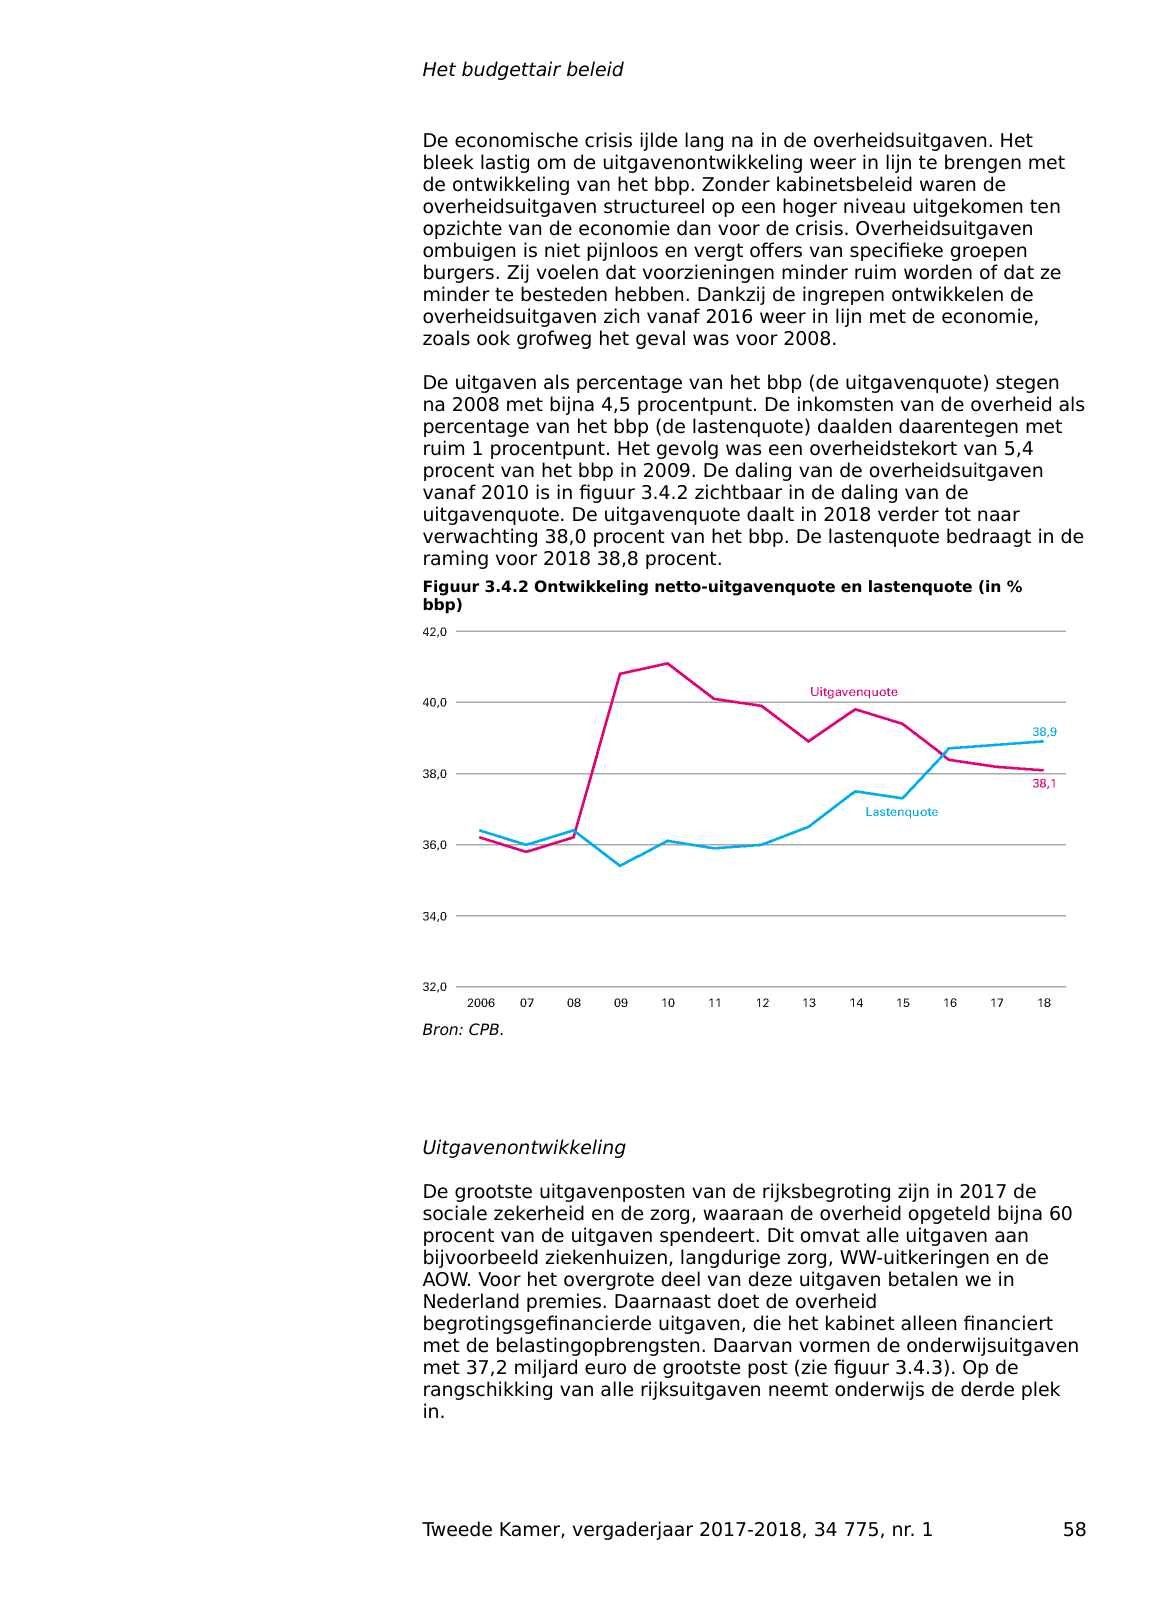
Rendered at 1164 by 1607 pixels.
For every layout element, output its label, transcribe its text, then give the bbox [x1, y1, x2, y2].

text Bron: CPB. [422, 1021, 1066, 1039]
text De economische crisis ijlde lang na in de overheidsuitgaven. Het bleek lastig om de uitgavenontwikkeling weer in lijn te brengen met de ontwikkeling van het bbp. Zonder kabinetsbeleid waren de overheidsuitgaven structureel op een hoger niveau uitgekomen ten opzichte van de economie dan voor de crisis. Overheidsuitgaven ombuigen is niet pijnloos en vergt offers van specifieke groepen burgers. Zij voelen dat voorzieningen minder ruim worden of dat ze minder te besteden hebben. Dankzij de ingrepen ontwikkelen de overheidsuitgaven zich vanaf 2016 weer in lijn met de economie, zoals ook grofweg het geval was voor 2008. [422, 130, 1087, 350]
text De grootste uitgavenposten van de rijksbegroting zijn in 2017 de sociale zekerheid en de zorg, waaraan de overheid opgeteld bijna 60 procent van de uitgaven spendeert. Dit omvat alle uitgaven aan bijvoorbeeld ziekenhuizen, langdurige zorg, WW-uitkeringen en de AOW. Voor het overgrote deel van deze uitgaven betalen we in Nederland premies. Daarnaast doet de overheid begrotingsgefinancierde uitgaven, die het kabinet alleen financiert met de belastingopbrengsten. Daarvan vormen de onderwijsuitgaven met 37,2 miljard euro de grootste post (zie figuur 3.4.3). Op de rangschikking van alle rijksuitgaven neemt onderwijs de derde plek in. [422, 1181, 1087, 1422]
text Figuur 3.4.2 Ontwikkeling netto-uitgavenquote en lastenquote (in % bbp) [422, 578, 1066, 614]
picture [422, 625, 1067, 1010]
text De uitgaven als percentage van het bbp (de uitgavenquote) stegen na 2008 met bijna 4,5 procentpunt. De inkomsten van de overheid als percentage van het bbp (de lastenquote) daalden daarentegen met ruim 1 procentpunt. Het gevolg was een overheidstekort van 5,4 procent van het bbp in 2009. De daling van de overheidsuitgaven vanaf 2010 is in figuur 3.4.2 zichtbaar in de daling van de uitgavenquote. De uitgavenquote daalt in 2018 verder tot naar verwachting 38,0 procent van het bbp. De lastenquote bedraagt in de raming voor 2018 38,8 procent. [422, 372, 1087, 570]
subtitle Uitgavenontwikkeling [422, 1137, 1087, 1158]
